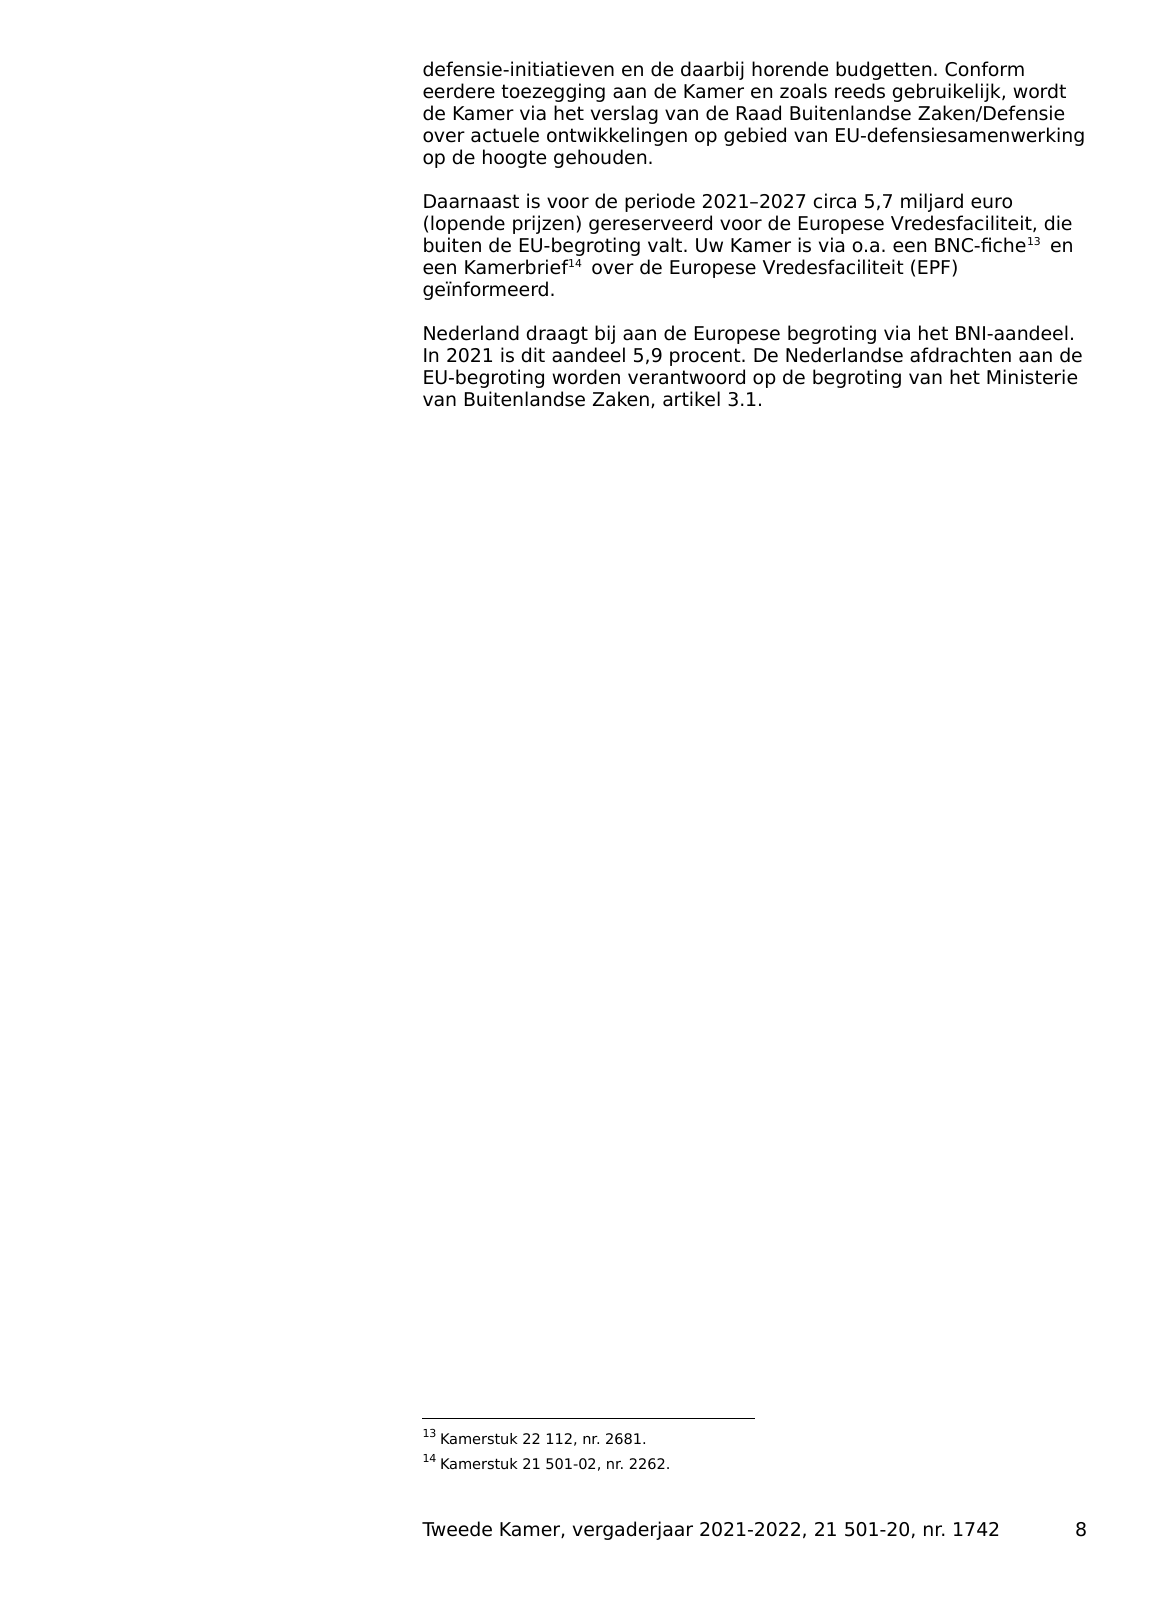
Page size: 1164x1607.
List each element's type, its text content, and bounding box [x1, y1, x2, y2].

text defensie-initiatieven en de daarbij horende budgetten. Conform eerdere toezegging aan de Kamer en zoals reeds gebruikelijk, wordt de Kamer via het verslag van de Raad Buitenlandse Zaken/Defensie over actuele ontwikkelingen op gebied van EU-defensiesamenwerking op de hoogte gehouden. [422, 59, 1087, 169]
text Kamerstuk 21 501-02, nr. 2262. [422, 1452, 1087, 1474]
text Kamerstuk 22 112, nr. 2681. [422, 1427, 1087, 1449]
text Nederland draagt bij aan de Europese begroting via het BNI-aandeel. In 2021 is dit aandeel 5,9 procent. De Nederlandse afdrachten aan de EU-begroting worden verantwoord op de begroting van het Ministerie van Buitenlandse Zaken, artikel 3.1. [422, 323, 1087, 411]
text Daarnaast is voor de periode 2021–2027 circa 5,7 miljard euro (lopende prijzen) gereserveerd voor de Europese Vredesfaciliteit, die buiten de EU-begroting valt. Uw Kamer is via o.a. een BNC-fiche en een Kamerbrief over de Europese Vredesfaciliteit (EPF) geïnformeerd. [422, 191, 1087, 301]
